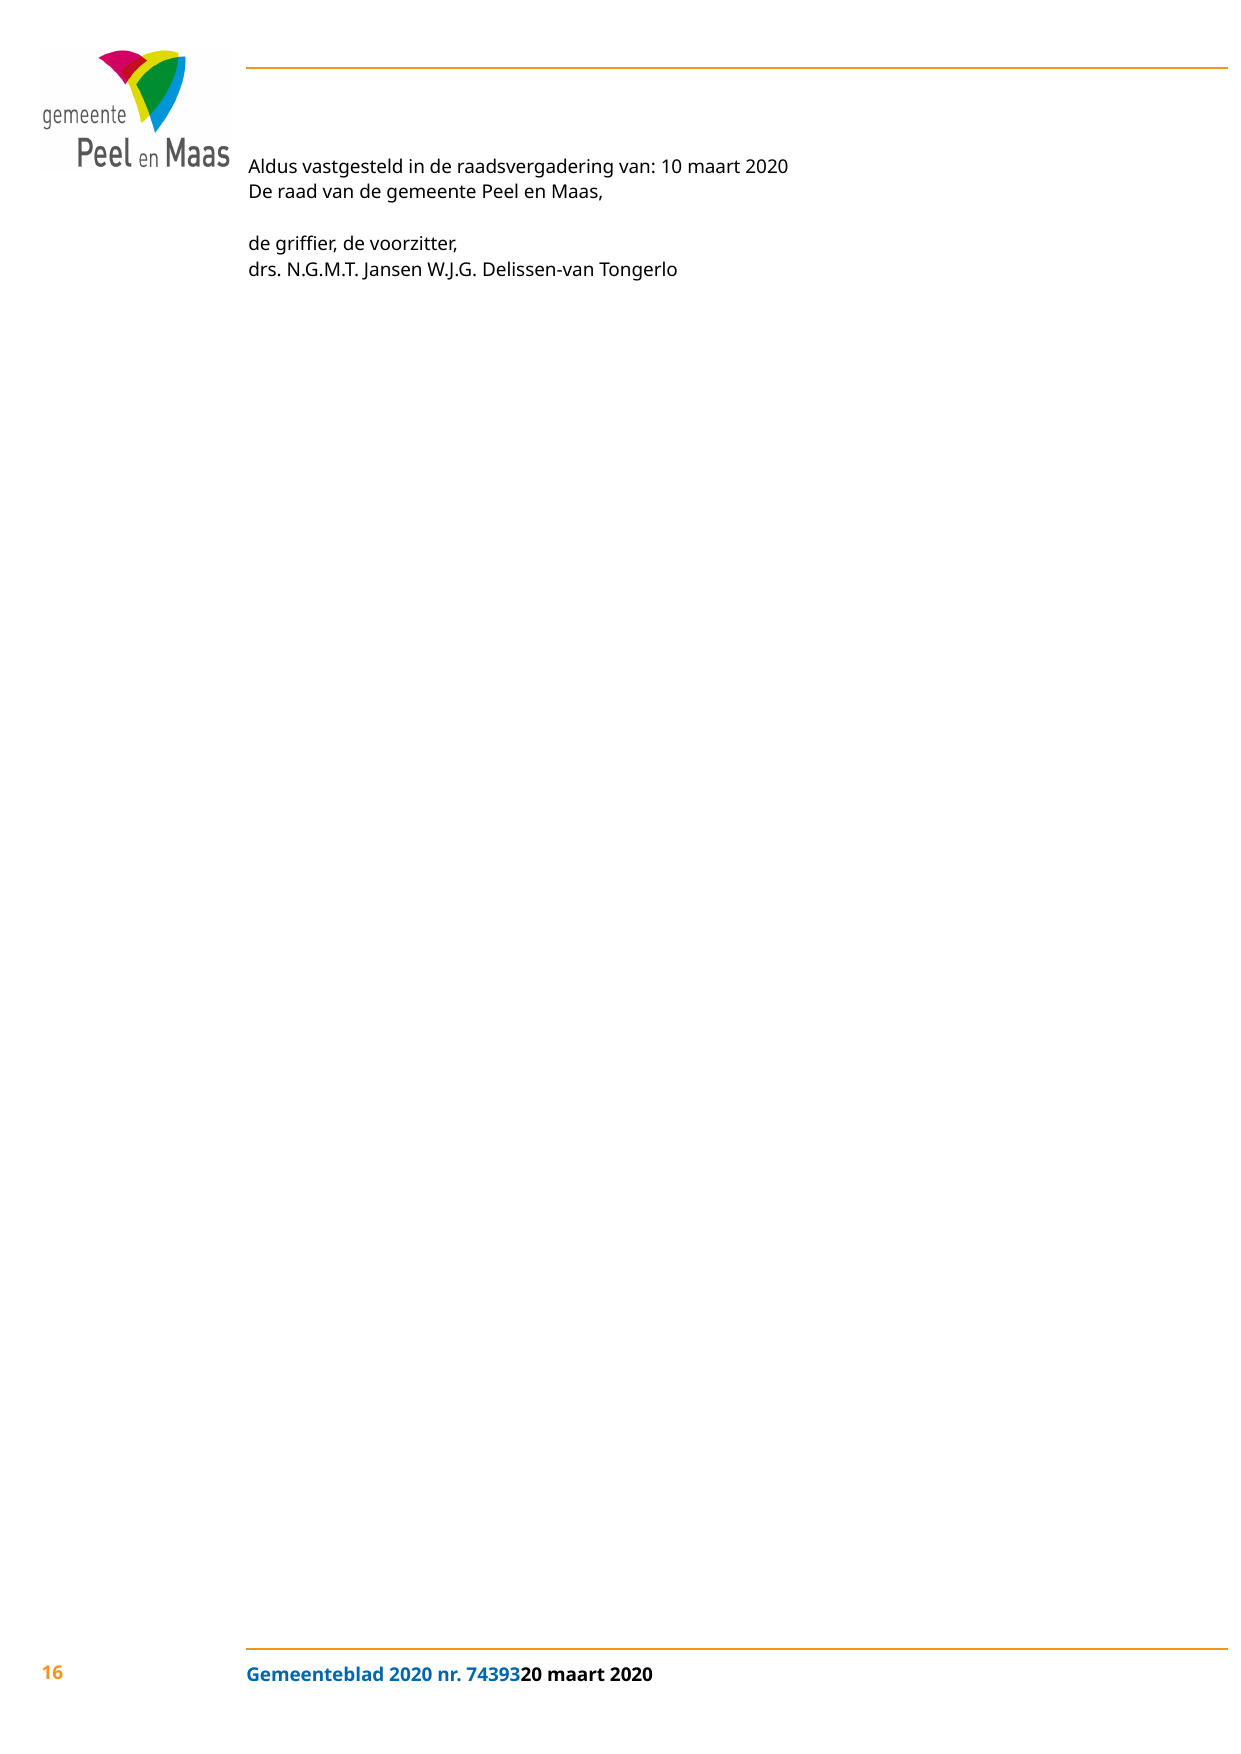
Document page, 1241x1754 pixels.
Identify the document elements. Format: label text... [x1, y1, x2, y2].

picture [41, 47, 231, 172]
text Aldus vastgesteld in de raadsvergadering van: 10 maart 2020 [248, 153, 1152, 178]
text drs. N.G.M.T. Jansen W.J.G. Delissen-van Tongerlo [248, 256, 1152, 281]
text De raad van de gemeente Peel en Maas, [248, 178, 1152, 204]
text de griffier, de voorzitter, [248, 230, 1152, 256]
